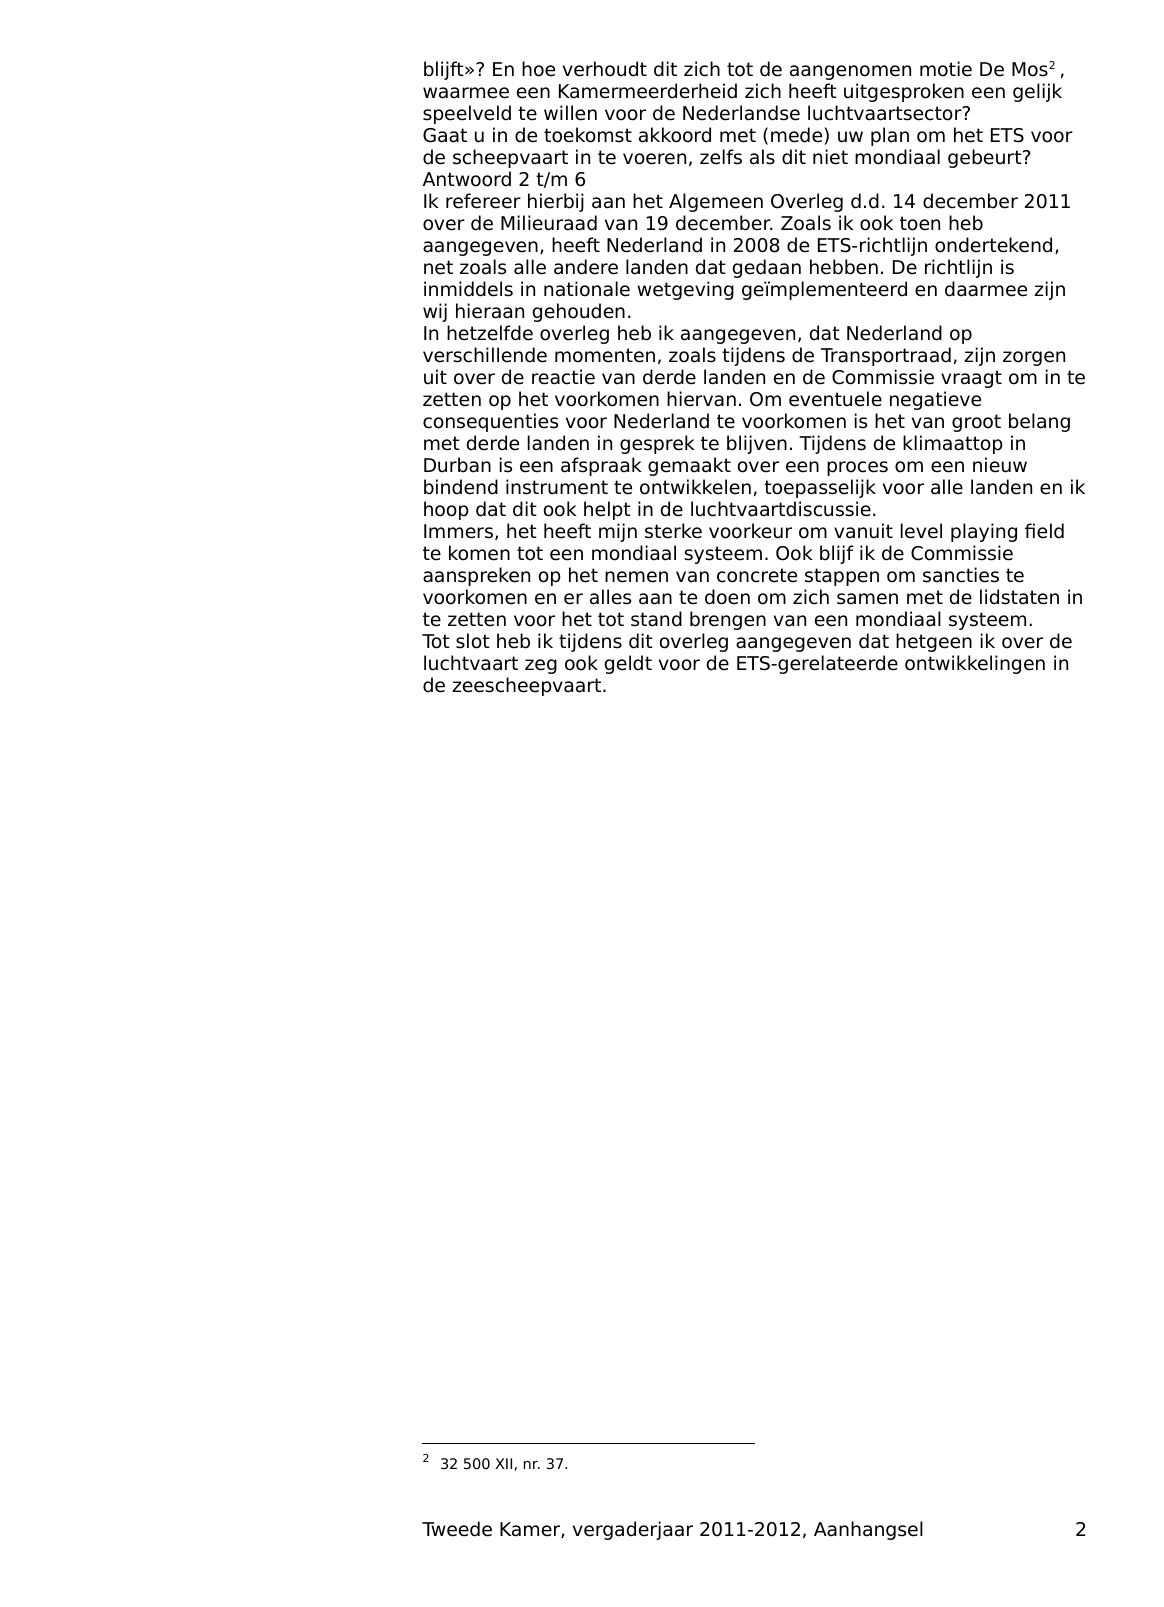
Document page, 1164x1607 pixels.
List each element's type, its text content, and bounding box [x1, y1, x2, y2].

text blijft»? En hoe verhoudt dit zich tot de aangenomen motie De Mos, waarmee een Kamermeerderheid zich heeft uitgesproken een gelijk speelveld te willen voor de Nederlandse luchtvaartsector? [422, 59, 1087, 125]
text Immers, het heeft mijn sterke voorkeur om vanuit level playing field te komen tot een mondiaal systeem. Ook blijf ik de Commissie aanspreken op het nemen van concrete stappen om sancties te voorkomen en er alles aan te doen om zich samen met de lidstaten in te zetten voor het tot stand brengen van een mondiaal systeem. [422, 521, 1087, 631]
text Antwoord 2 t/m 6 [422, 169, 1087, 191]
text In hetzelfde overleg heb ik aangegeven, dat Nederland op verschillende momenten, zoals tijdens de Transportraad, zijn zorgen uit over de reactie van derde landen en de Commissie vraagt om in te zetten op het voorkomen hiervan. Om eventuele negatieve consequenties voor Nederland te voorkomen is het van groot belang met derde landen in gesprek te blijven. Tijdens de klimaattop in Durban is een afspraak gemaakt over een proces om een nieuw bindend instrument te ontwikkelen, toepasselijk voor alle landen en ik hoop dat dit ook helpt in de luchtvaartdiscussie. [422, 323, 1087, 521]
text Ik refereer hierbij aan het Algemeen Overleg d.d. 14 december 2011 over de Milieuraad van 19 december. Zoals ik ook toen heb aangegeven, heeft Nederland in 2008 de ETS-richtlijn ondertekend, net zoals alle andere landen dat gedaan hebben. De richtlijn is inmiddels in nationale wetgeving geïmplementeerd en daarmee zijn wij hieraan gehouden. [422, 191, 1087, 323]
text 32 500 XII, nr. 37. [422, 1452, 1087, 1474]
text Gaat u in de toekomst akkoord met (mede) uw plan om het ETS voor de scheepvaart in te voeren, zelfs als dit niet mondiaal gebeurt? [422, 125, 1087, 169]
text Tot slot heb ik tijdens dit overleg aangegeven dat hetgeen ik over de luchtvaart zeg ook geldt voor de ETS-gerelateerde ontwikkelingen in de zeescheepvaart. [422, 631, 1087, 696]
